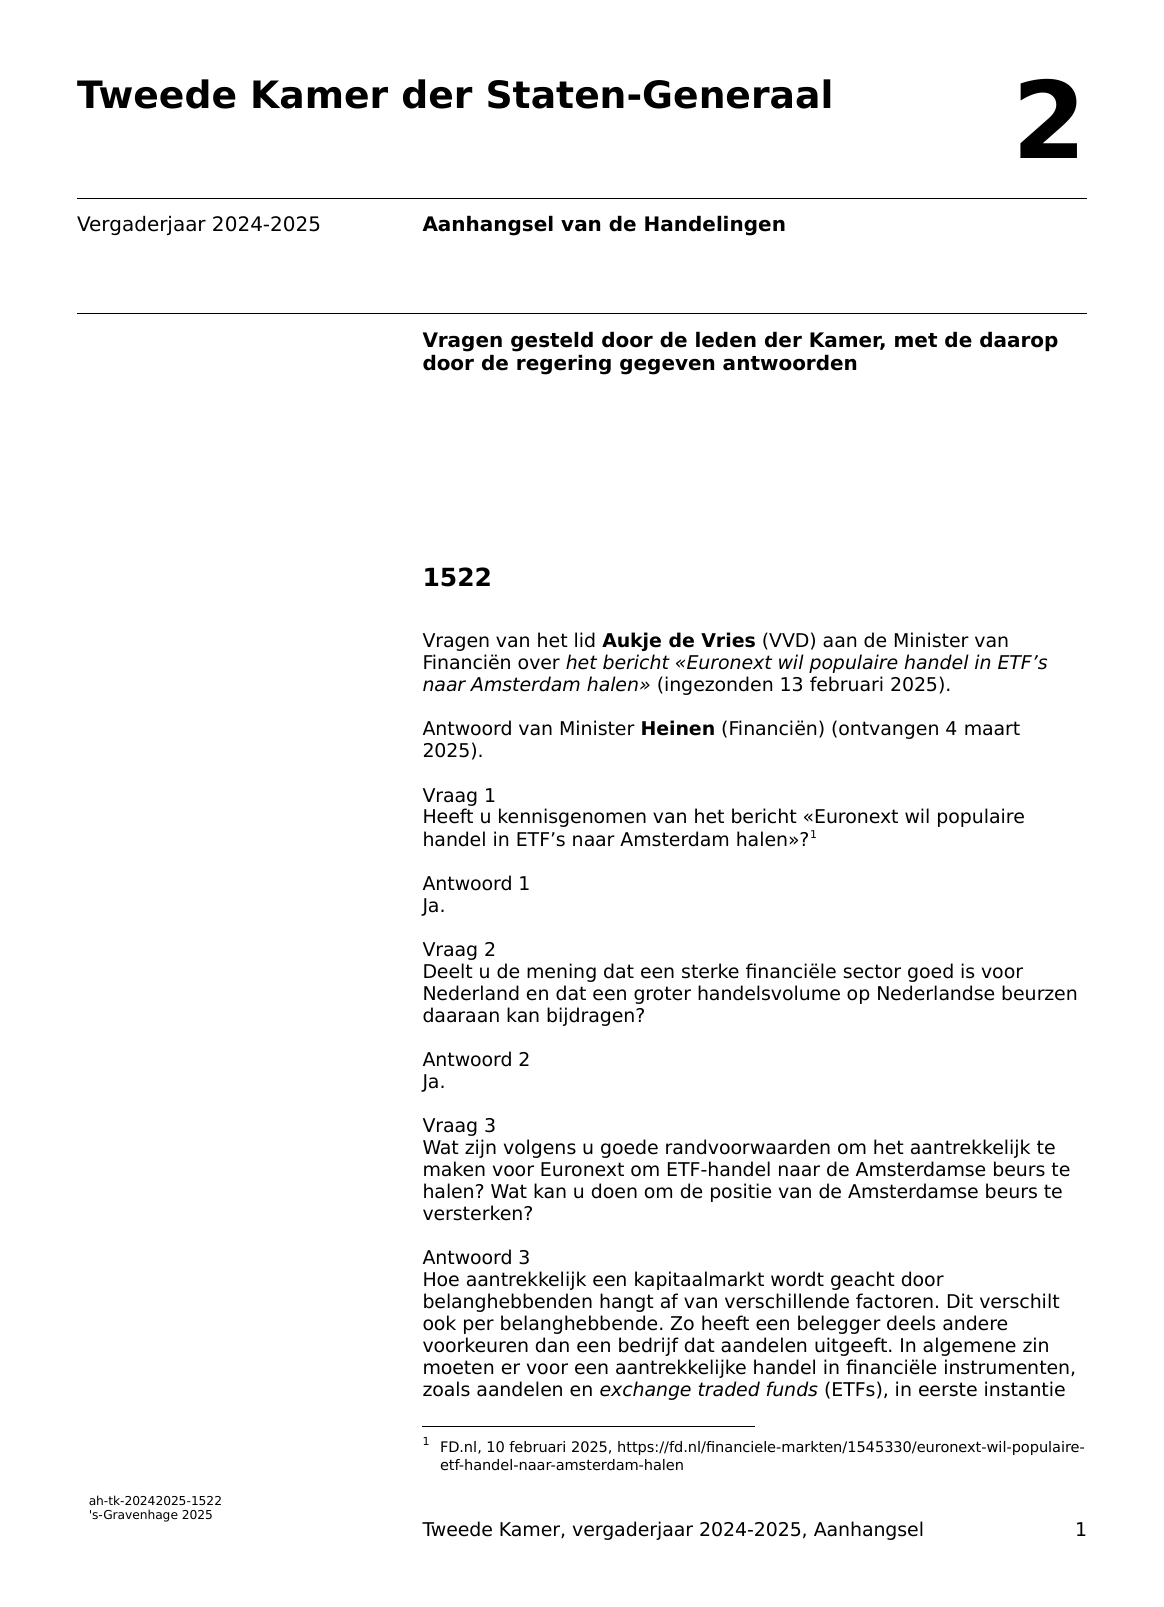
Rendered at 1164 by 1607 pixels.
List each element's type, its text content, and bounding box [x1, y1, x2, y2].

text Hoe aantrekkelijk een kapitaalmarkt wordt geacht door belanghebbenden hangt af van verschillende factoren. Dit verschilt ook per belanghebbende. Zo heeft een belegger deels andere voorkeuren dan een bedrijf dat aandelen uitgeeft. In algemene zin moeten er voor een aantrekkelijke handel in financiële instrumenten, zoals aandelen en exchange traded funds (ETFs), in eerste instantie [422, 1269, 1087, 1401]
table_cell [77, 314, 422, 375]
text Vraag 3 [422, 1115, 1087, 1137]
text Heeft u kennisgenomen van het bericht «Euronext wil populaire handel in ETF’s naar Amsterdam halen»? [422, 806, 1087, 850]
table_cell Aanhangsel van de Handelingen [422, 199, 1087, 313]
text Ja. [422, 894, 1087, 917]
text Vraag 1 [422, 784, 1087, 806]
text Vraag 2 [422, 939, 1087, 961]
text Wat zijn volgens u goede randvoorwaarden om het aantrekkelijk te maken voor Euronext om ETF-handel naar de Amsterdamse beurs te halen? Wat kan u doen om de positie van de Amsterdamse beurs te versterken? [422, 1137, 1087, 1225]
text FD.nl, 10 februari 2025, https://fd.nl/financiele-markten/1545330/euronext-wil-populaire-etf-handel-naar-amsterdam-halen [422, 1435, 1087, 1474]
text Antwoord 2 [422, 1049, 1087, 1071]
text Ja. [422, 1071, 1087, 1093]
text 's-Gravenhage 2025 [88, 1508, 323, 1522]
text Antwoord 3 [422, 1247, 1087, 1269]
text Antwoord 1 [422, 873, 1087, 894]
table_header Tweede Kamer der Staten-Generaal [77, 59, 886, 198]
text Deelt u de mening dat een sterke financiële sector goed is voor Nederland en dat een groter handelsvolume op Nederlandse beurzen daaraan kan bijdragen? [422, 961, 1087, 1027]
table_cell Vergaderjaar 2024-2025 [77, 199, 422, 313]
text Vragen van het lid Aukje de Vries (VVD) aan de Minister van Financiën over het bericht «Euronext wil populaire handel in ETF’s naar Amsterdam halen» (ingezonden 13 februari 2025). [422, 630, 1087, 696]
table_header 2 [886, 59, 1087, 198]
text Antwoord van Minister Heinen (Financiën) (ontvangen 4 maart 2025). [422, 718, 1087, 762]
table_cell Vragen gesteld door de leden der Kamer, met de daarop door de regering gegeven antwoorden [422, 314, 1087, 375]
text 1522 [422, 563, 1087, 592]
text ah-tk-20242025-1522 [88, 1494, 323, 1508]
